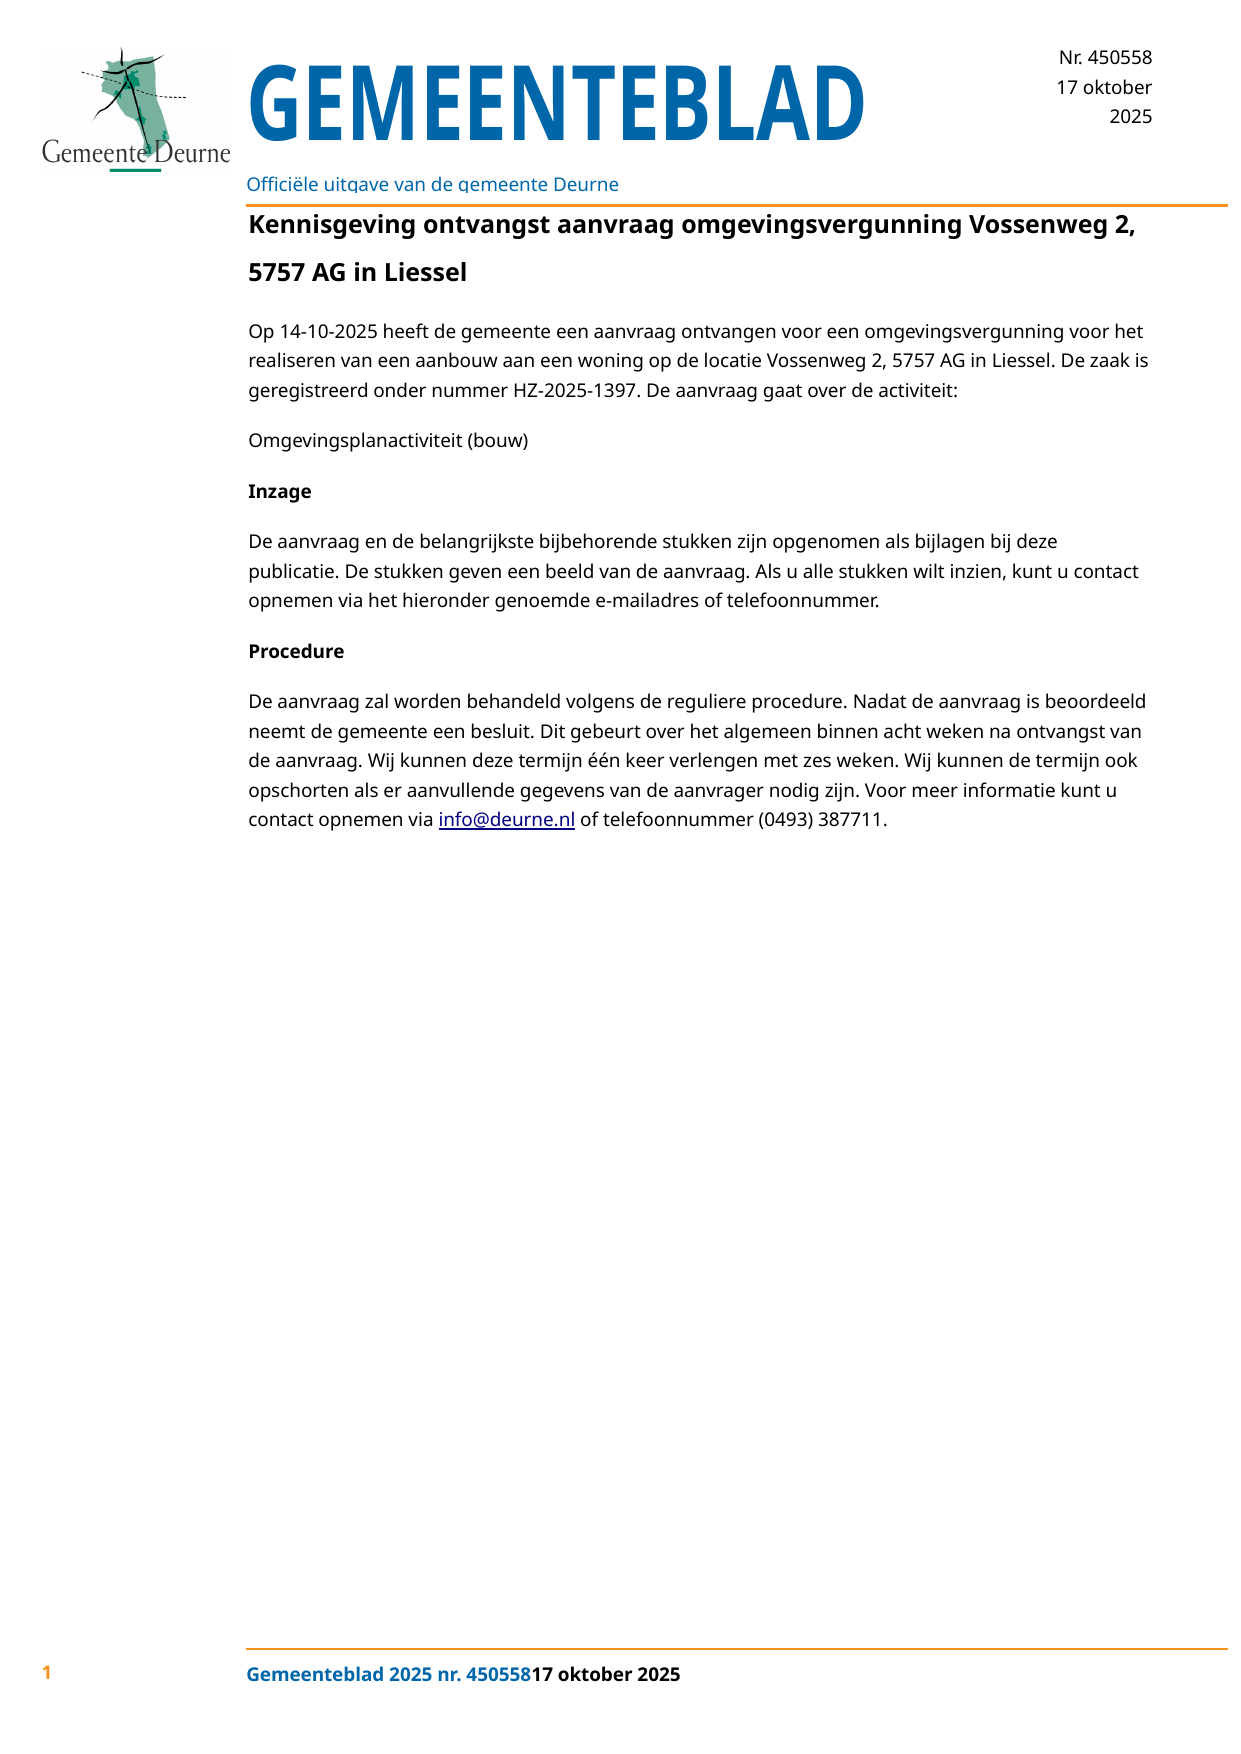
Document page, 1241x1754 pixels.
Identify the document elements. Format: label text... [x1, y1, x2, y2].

text De aanvraag zal worden behandeld volgens de reguliere procedure. Nadat de aanvraag is beoordeeld neemt de gemeente een besluit. Dit gebeurt over het algemeen binnen acht weken na ontvangst van de aanvraag. Wij kunnen deze termijn één keer verlengen met zes weken. Wij kunnen de termijn ook opschorten als er aanvullende gegevens van de aanvrager nodig zijn. Voor meer informatie kunt u contact opnemen via info@deurne.nl of telefoonnummer (0493) 387711. [248, 688, 1152, 832]
text Kennisgeving ontvangst aanvraag omgevingsvergunning Vossenweg 2, 5757 AG in Liessel [248, 207, 1152, 288]
text Procedure [248, 638, 1152, 664]
picture [41, 47, 231, 172]
text De aanvraag en de belangrijkste bijbehorende stukken zijn opgenomen als bijlagen bij deze publicatie. De stukken geven een beeld van de aanvraag. Als u alle stukken wilt inzien, kunt u contact opnemen via het hieronder genoemde e-mailadres of telefoonnummer. [248, 528, 1152, 613]
text Inzage [248, 478, 1152, 504]
text Op 14-10-2025 heeft de gemeente een aanvraag ontvangen voor een omgevingsvergunning voor het realiseren van een aanbouw aan een woning op de locatie Vossenweg 2, 5757 AG in Liessel. De zaak is geregistreerd onder nummer HZ-2025-1397. De aanvraag gaat over de activiteit: [248, 318, 1152, 403]
text Omgevingsplanactiviteit (bouw) [248, 427, 1152, 453]
